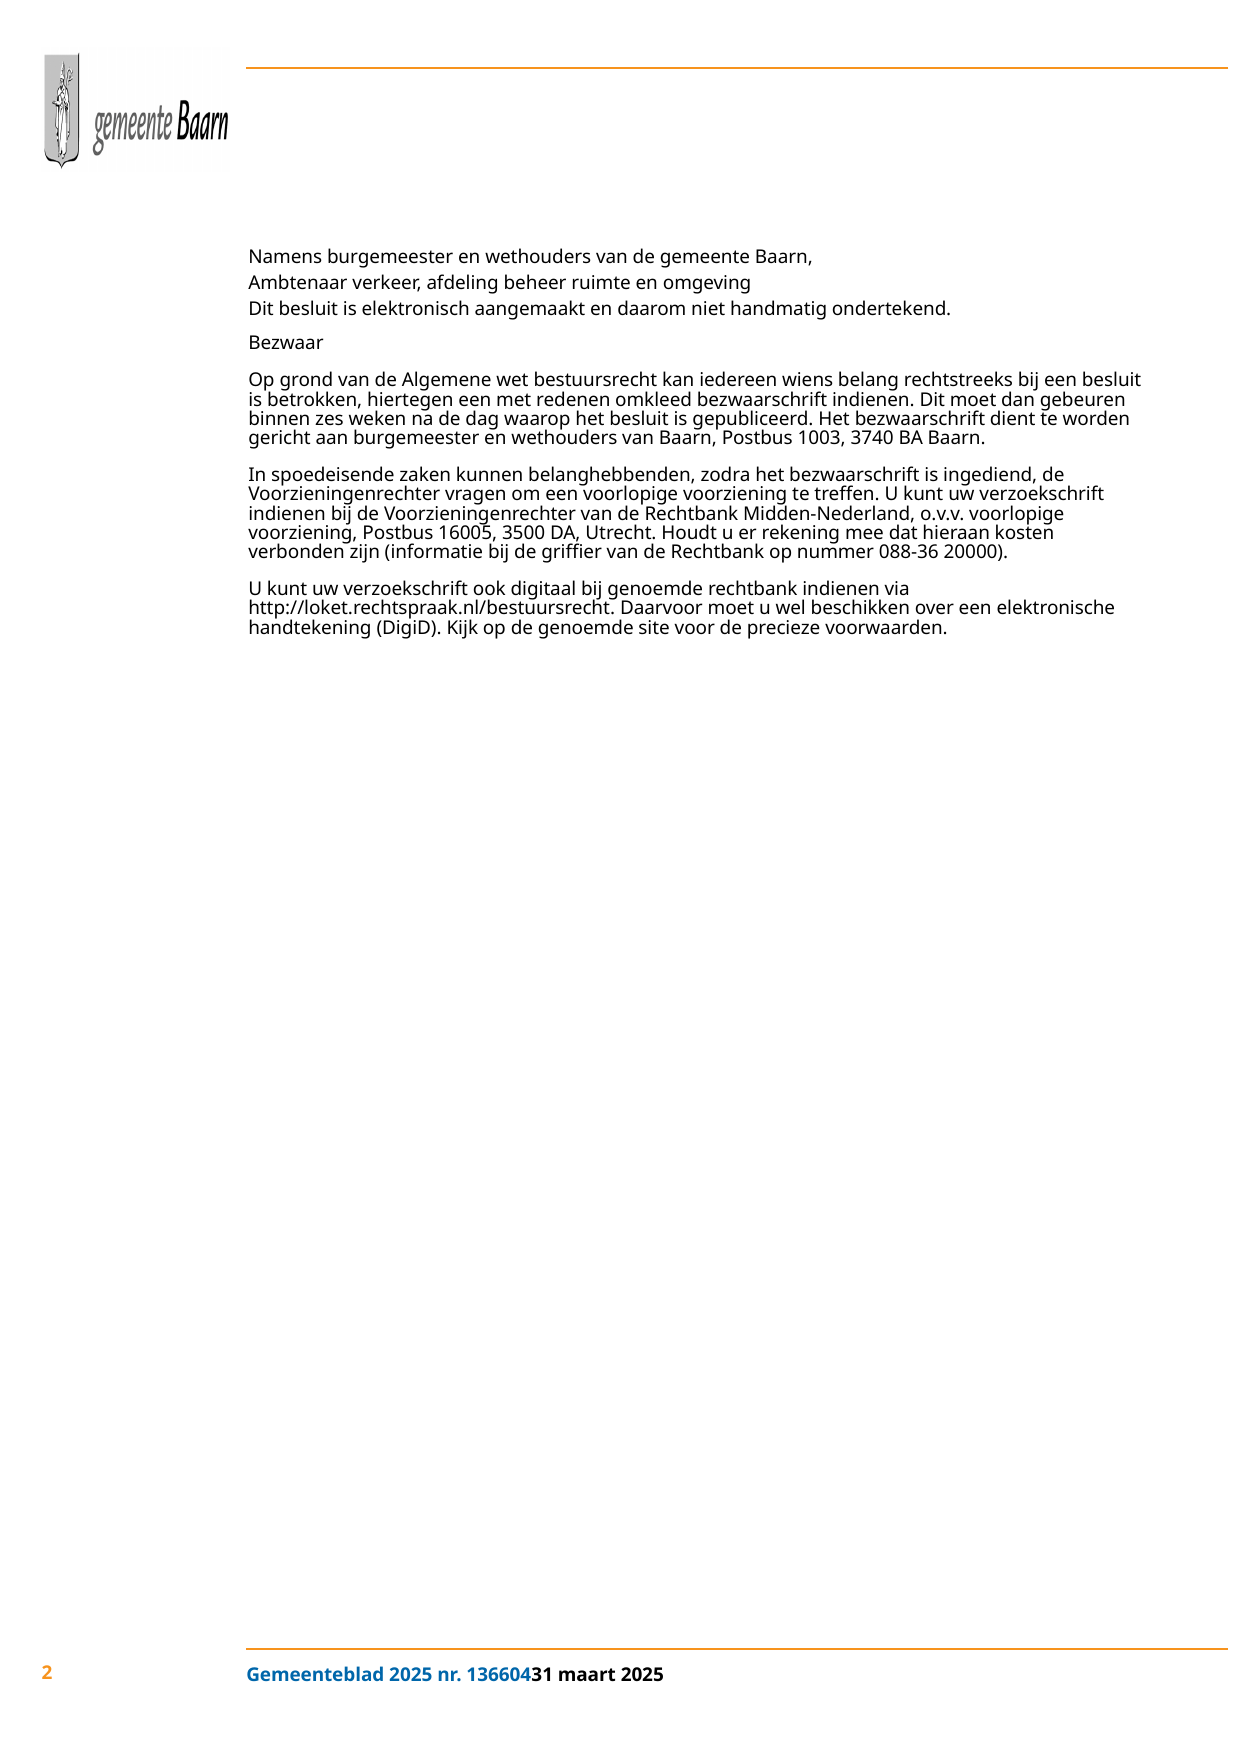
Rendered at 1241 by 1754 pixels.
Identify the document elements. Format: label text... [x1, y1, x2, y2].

text Bezwaar [248, 334, 1152, 353]
text Namens burgemeester en wethouders van de gemeente Baarn, [248, 243, 1152, 269]
picture [41, 47, 231, 172]
text Op grond van de Algemene wet bestuursrecht kan iedereen wiens belang rechtstreeks bij een besluit is betrokken, hiertegen een met redenen omkleed bezwaarschrift indienen. Dit moet dan gebeuren binnen zes weken na de dag waarop het besluit is gepubliceerd. Het bezwaarschrift dient te worden gericht aan burgemeester en wethouders van Baarn, Postbus 1003, 3740 BA Baarn. [248, 371, 1152, 448]
text Dit besluit is elektronisch aangemaakt en daarom niet handmatig ondertekend. [248, 295, 1152, 321]
text In spoedeisende zaken kunnen belanghebbenden, zodra het bezwaarschrift is ingediend, de Voorzieningenrechter vragen om een voorlopige voorziening te treffen. U kunt uw verzoekschrift indienen bij de Voorzieningenrechter van de Rechtbank Midden-Nederland, o.v.v. voorlopige voorziening, Postbus 16005, 3500 DA, Utrecht. Houdt u er rekening mee dat hieraan kosten verbonden zijn (informatie bij de griffier van de Rechtbank op nummer 088-36 20000). [248, 466, 1152, 562]
text Ambtenaar verkeer, afdeling beheer ruimte en omgeving [248, 269, 1152, 295]
text U kunt uw verzoekschrift ook digitaal bij genoemde rechtbank indienen via http://loket.rechtspraak.nl/bestuursrecht. Daarvoor moet u wel beschikken over een elektronische handtekening (DigiD). Kijk op de genoemde site voor de precieze voorwaarden. [248, 580, 1152, 638]
